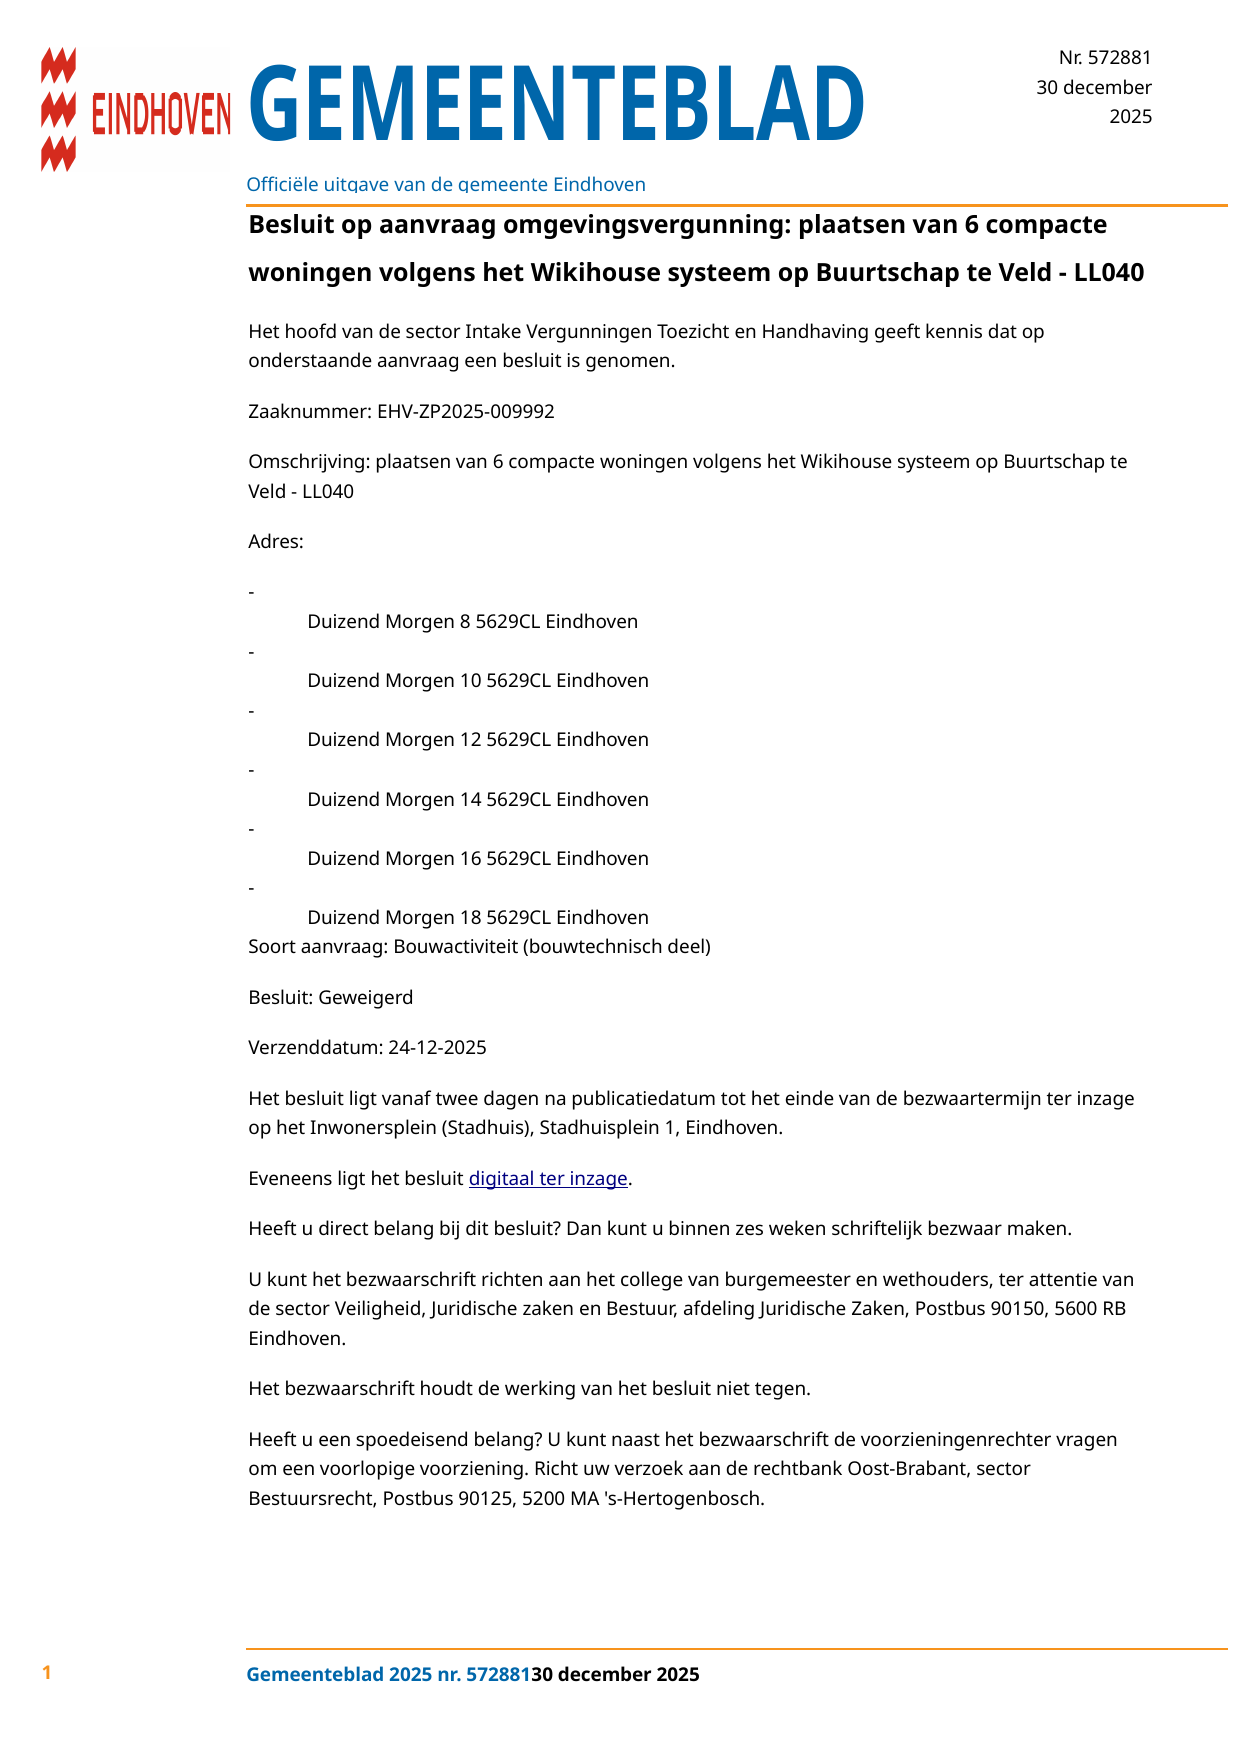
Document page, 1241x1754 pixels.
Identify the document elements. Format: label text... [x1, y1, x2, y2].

text Eveneens ligt het besluit digitaal ter inzage. [248, 1165, 1152, 1191]
picture [41, 47, 231, 172]
text U kunt het bezwaarschrift richten aan het college van burgemeester en wethouders, ter attentie van de sector Veiligheid, Juridische zaken en Bestuur, afdeling Juridische Zaken, Postbus 90150, 5600 RB Eindhoven. [248, 1266, 1152, 1351]
list Duizend Morgen 12 5629CL Eindhoven [248, 727, 1152, 752]
list Duizend Morgen 8 5629CL Eindhoven [248, 608, 1152, 634]
text Heeft u een spoedeisend belang? U kunt naast het bezwaarschrift de voorzieningenrechter vragen om een voorlopige voorziening. Richt uw verzoek aan de rechtbank Oost-Brabant, sector Bestuursrecht, Postbus 90125, 5200 MA 's-Hertogenbosch. [248, 1426, 1152, 1511]
text Heeft u direct belang bij dit besluit? Dan kunt u binnen zes weken schriftelijk bezwaar maken. [248, 1215, 1152, 1241]
list Duizend Morgen 14 5629CL Eindhoven [248, 786, 1152, 812]
text Het besluit ligt vanaf twee dagen na publicatiedatum tot het einde van de bezwaartermijn ter inzage op het Inwonersplein (Stadhuis), Stadhuisplein 1, Eindhoven. [248, 1085, 1152, 1140]
list Duizend Morgen 16 5629CL Eindhoven [248, 845, 1152, 871]
text Verzenddatum: 24-12-2025 [248, 1034, 1152, 1060]
text Soort aanvraag: Bouwactiviteit (bouwtechnisch deel) [248, 934, 1152, 959]
text Adres: [248, 528, 1152, 554]
text Besluit: Geweigerd [248, 984, 1152, 1010]
text Het hoofd van de sector Intake Vergunningen Toezicht en Handhaving geeft kennis dat op onderstaande aanvraag een besluit is genomen. [248, 318, 1152, 373]
text Besluit op aanvraag omgevingsvergunning: plaatsen van 6 compacte woningen volgens het Wikihouse systeem op Buurtschap te Veld - LL040 [248, 207, 1152, 288]
text Het bezwaarschrift houdt de werking van het besluit niet tegen. [248, 1375, 1152, 1401]
list Duizend Morgen 10 5629CL Eindhoven [248, 667, 1152, 693]
list Duizend Morgen 18 5629CL Eindhoven [248, 904, 1152, 930]
text Zaaknummer: EHV-ZP2025-009992 [248, 398, 1152, 424]
text Omschrijving: plaatsen van 6 compacte woningen volgens het Wikihouse systeem op Buurtschap te Veld - LL040 [248, 448, 1152, 504]
